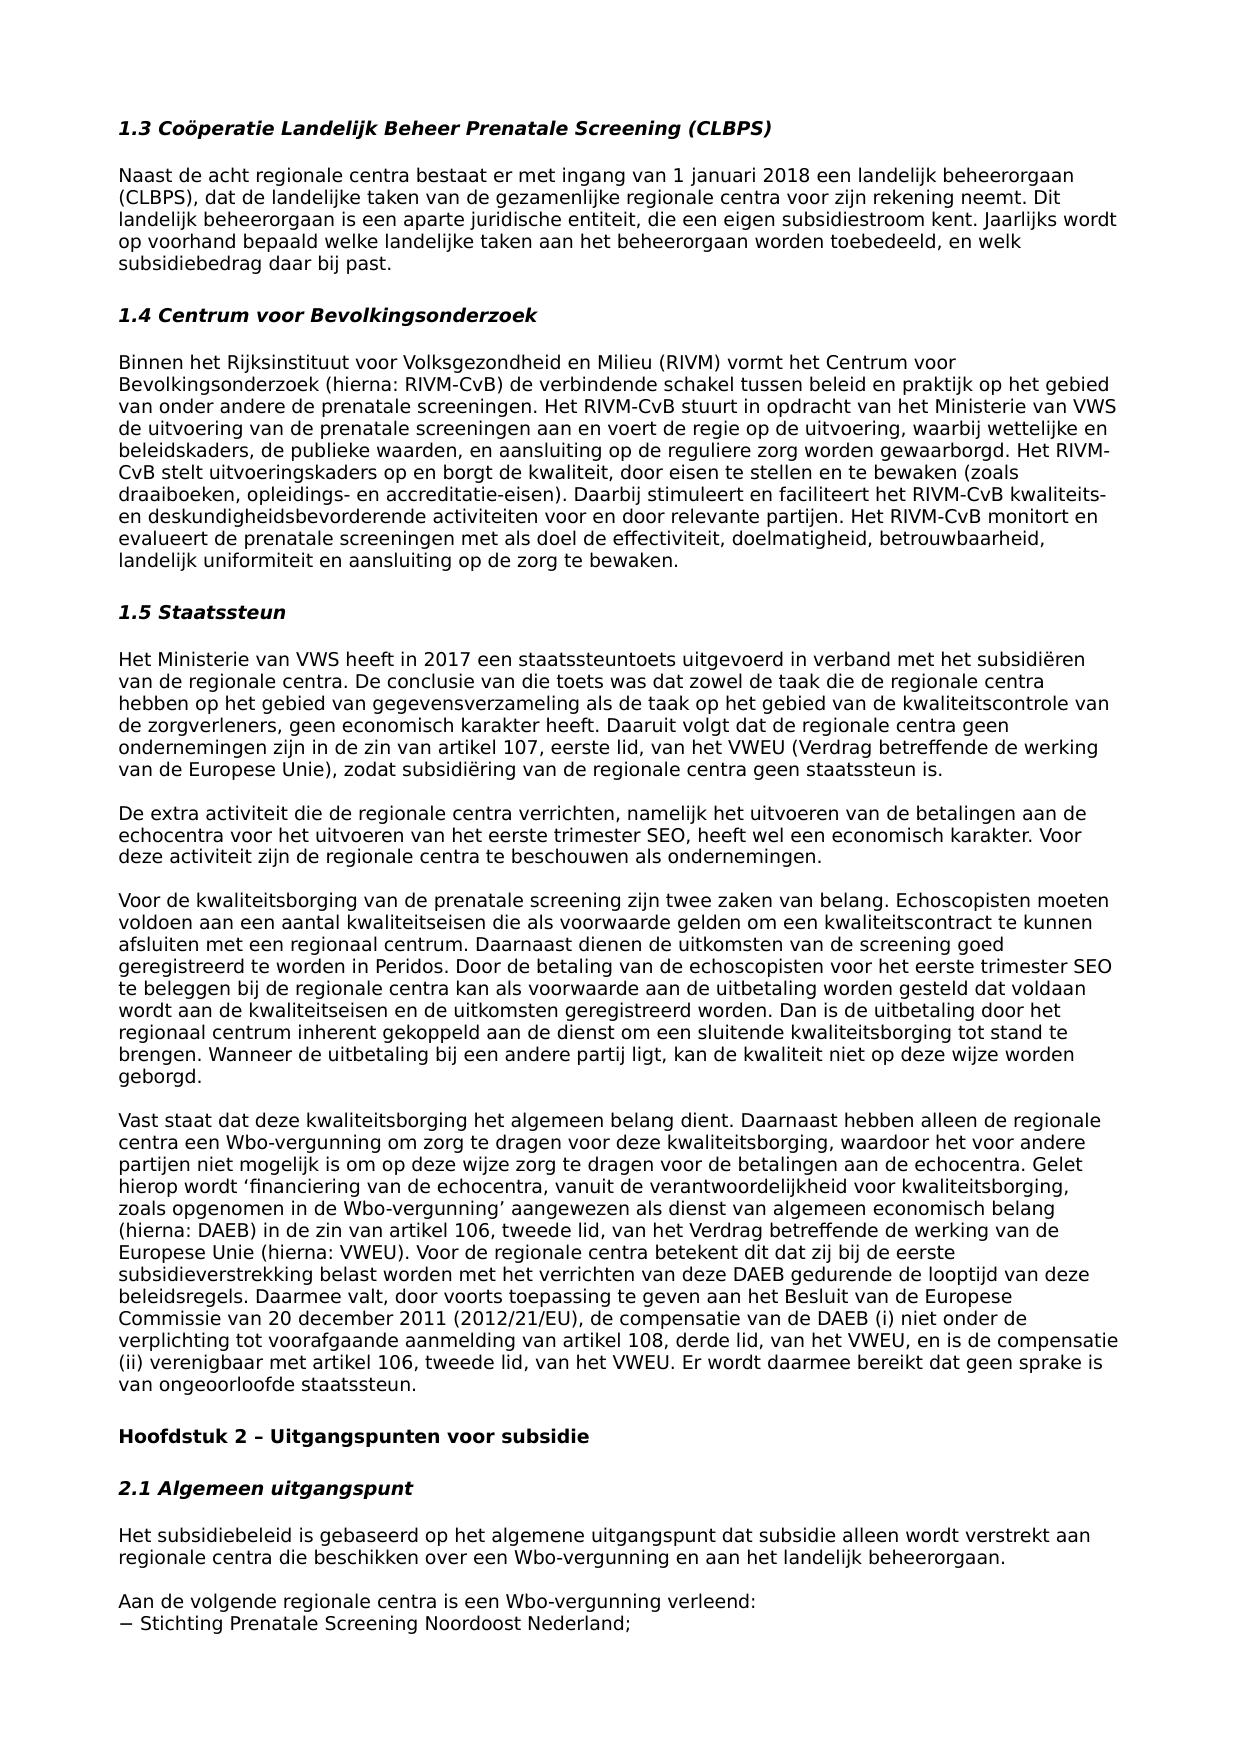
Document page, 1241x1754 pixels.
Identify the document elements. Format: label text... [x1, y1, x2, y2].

subtitle 1.3 Coöperatie Landelijk Beheer Prenatale Screening (CLBPS) [118, 118, 1122, 140]
text Binnen het Rijksinstituut voor Volksgezondheid en Milieu (RIVM) vormt het Centrum voor Bevolkingsonderzoek (hierna: RIVM-CvB) de verbindende schakel tussen beleid en praktijk op het gebied van onder andere de prenatale screeningen. Het RIVM-CvB stuurt in opdracht van het Ministerie van VWS de uitvoering van de prenatale screeningen aan en voert de regie op de uitvoering, waarbij wettelijke en beleidskaders, de publieke waarden, en aansluiting op de reguliere zorg worden gewaarborgd. Het RIVM-CvB stelt uitvoeringskaders op en borgt de kwaliteit, door eisen te stellen en te bewaken (zoals draaiboeken, opleidings- en accreditatie-eisen). Daarbij stimuleert en faciliteert het RIVM-CvB kwaliteits- en deskundigheidsbevorderende activiteiten voor en door relevante partijen. Het RIVM-CvB monitort en evalueert de prenatale screeningen met als doel de effectiviteit, doelmatigheid, betrouwbaarheid, landelijk uniformiteit en aansluiting op de zorg te bewaken. [118, 352, 1122, 572]
text Vast staat dat deze kwaliteitsborging het algemeen belang dient. Daarnaast hebben alleen de regionale centra een Wbo-vergunning om zorg te dragen voor deze kwaliteitsborging, waardoor het voor andere partijen niet mogelijk is om op deze wijze zorg te dragen voor de betalingen aan de echocentra. Gelet hierop wordt ‘financiering van de echocentra, vanuit de verantwoordelijkheid voor kwaliteitsborging, zoals opgenomen in de Wbo-vergunning’ aangewezen als dienst van algemeen economisch belang (hierna: DAEB) in de zin van artikel 106, tweede lid, van het Verdrag betreffende de werking van de Europese Unie (hierna: VWEU). Voor de regionale centra betekent dit dat zij bij de eerste subsidieverstrekking belast worden met het verrichten van deze DAEB gedurende de looptijd van deze beleidsregels. Daarmee valt, door voorts toepassing te geven aan het Besluit van de Europese Commissie van 20 december 2011 (2012/21/EU), de compensatie van de DAEB (i) niet onder de verplichting tot voorafgaande aanmelding van artikel 108, derde lid, van het VWEU, en is de compensatie (ii) verenigbaar met artikel 106, tweede lid, van het VWEU. Er wordt daarmee bereikt dat geen sprake is van ongeoorloofde staatssteun. [118, 1110, 1122, 1396]
text Naast de acht regionale centra bestaat er met ingang van 1 januari 2018 een landelijk beheerorgaan (CLBPS), dat de landelijke taken van de gezamenlijke regionale centra voor zijn rekening neemt. Dit landelijk beheerorgaan is een aparte juridische entiteit, die een eigen subsidiestroom kent. Jaarlijks wordt op voorhand bepaald welke landelijke taken aan het beheerorgaan worden toebedeeld, en welk subsidiebedrag daar bij past. [118, 165, 1122, 275]
text Het Ministerie van VWS heeft in 2017 een staatssteuntoets uitgevoerd in verband met het subsidiëren van de regionale centra. De conclusie van die toets was dat zowel de taak die de regionale centra hebben op het gebied van gegevensverzameling als de taak op het gebied van de kwaliteitscontrole van de zorgverleners, geen economisch karakter heeft. Daaruit volgt dat de regionale centra geen ondernemingen zijn in de zin van artikel 107, eerste lid, van het VWEU (Verdrag betreffende de werking van de Europese Unie), zodat subsidiëring van de regionale centra geen staatssteun is. [118, 649, 1122, 781]
text Het subsidiebeleid is gebaseerd op het algemene uitgangspunt dat subsidie alleen wordt verstrekt aan regionale centra die beschikken over een Wbo-vergunning en aan het landelijk beheerorgaan. [118, 1525, 1122, 1569]
text Voor de kwaliteitsborging van de prenatale screening zijn twee zaken van belang. Echoscopisten moeten voldoen aan een aantal kwaliteitseisen die als voorwaarde gelden om een kwaliteitscontract te kunnen afsluiten met een regionaal centrum. Daarnaast dienen de uitkomsten van de screening goed geregistreerd te worden in Peridos. Door de betaling van de echoscopisten voor het eerste trimester SEO te beleggen bij de regionale centra kan als voorwaarde aan de uitbetaling worden gesteld dat voldaan wordt aan de kwaliteitseisen en de uitkomsten geregistreerd worden. Dan is de uitbetaling door het regionaal centrum inherent gekoppeld aan de dienst om een sluitende kwaliteitsborging tot stand te brengen. Wanneer de uitbetaling bij een andere partij ligt, kan de kwaliteit niet op deze wijze worden geborgd. [118, 890, 1122, 1088]
text De extra activiteit die de regionale centra verrichten, namelijk het uitvoeren van de betalingen aan de echocentra voor het uitvoeren van het eerste trimester SEO, heeft wel een economisch karakter. Voor deze activiteit zijn de regionale centra te beschouwen als ondernemingen. [118, 802, 1122, 868]
subtitle 2.1 Algemeen uitgangspunt [118, 1478, 1122, 1500]
text − Stichting Prenatale Screening Noordoost Nederland; [118, 1612, 1122, 1634]
subtitle 1.5 Staatssteun [118, 602, 1122, 624]
text Aan de volgende regionale centra is een Wbo-vergunning verleend: [118, 1591, 1122, 1612]
subtitle 1.4 Centrum voor Bevolkingsonderzoek [118, 305, 1122, 327]
subtitle Hoofdstuk 2 – Uitgangspunten voor subsidie [118, 1426, 1122, 1448]
